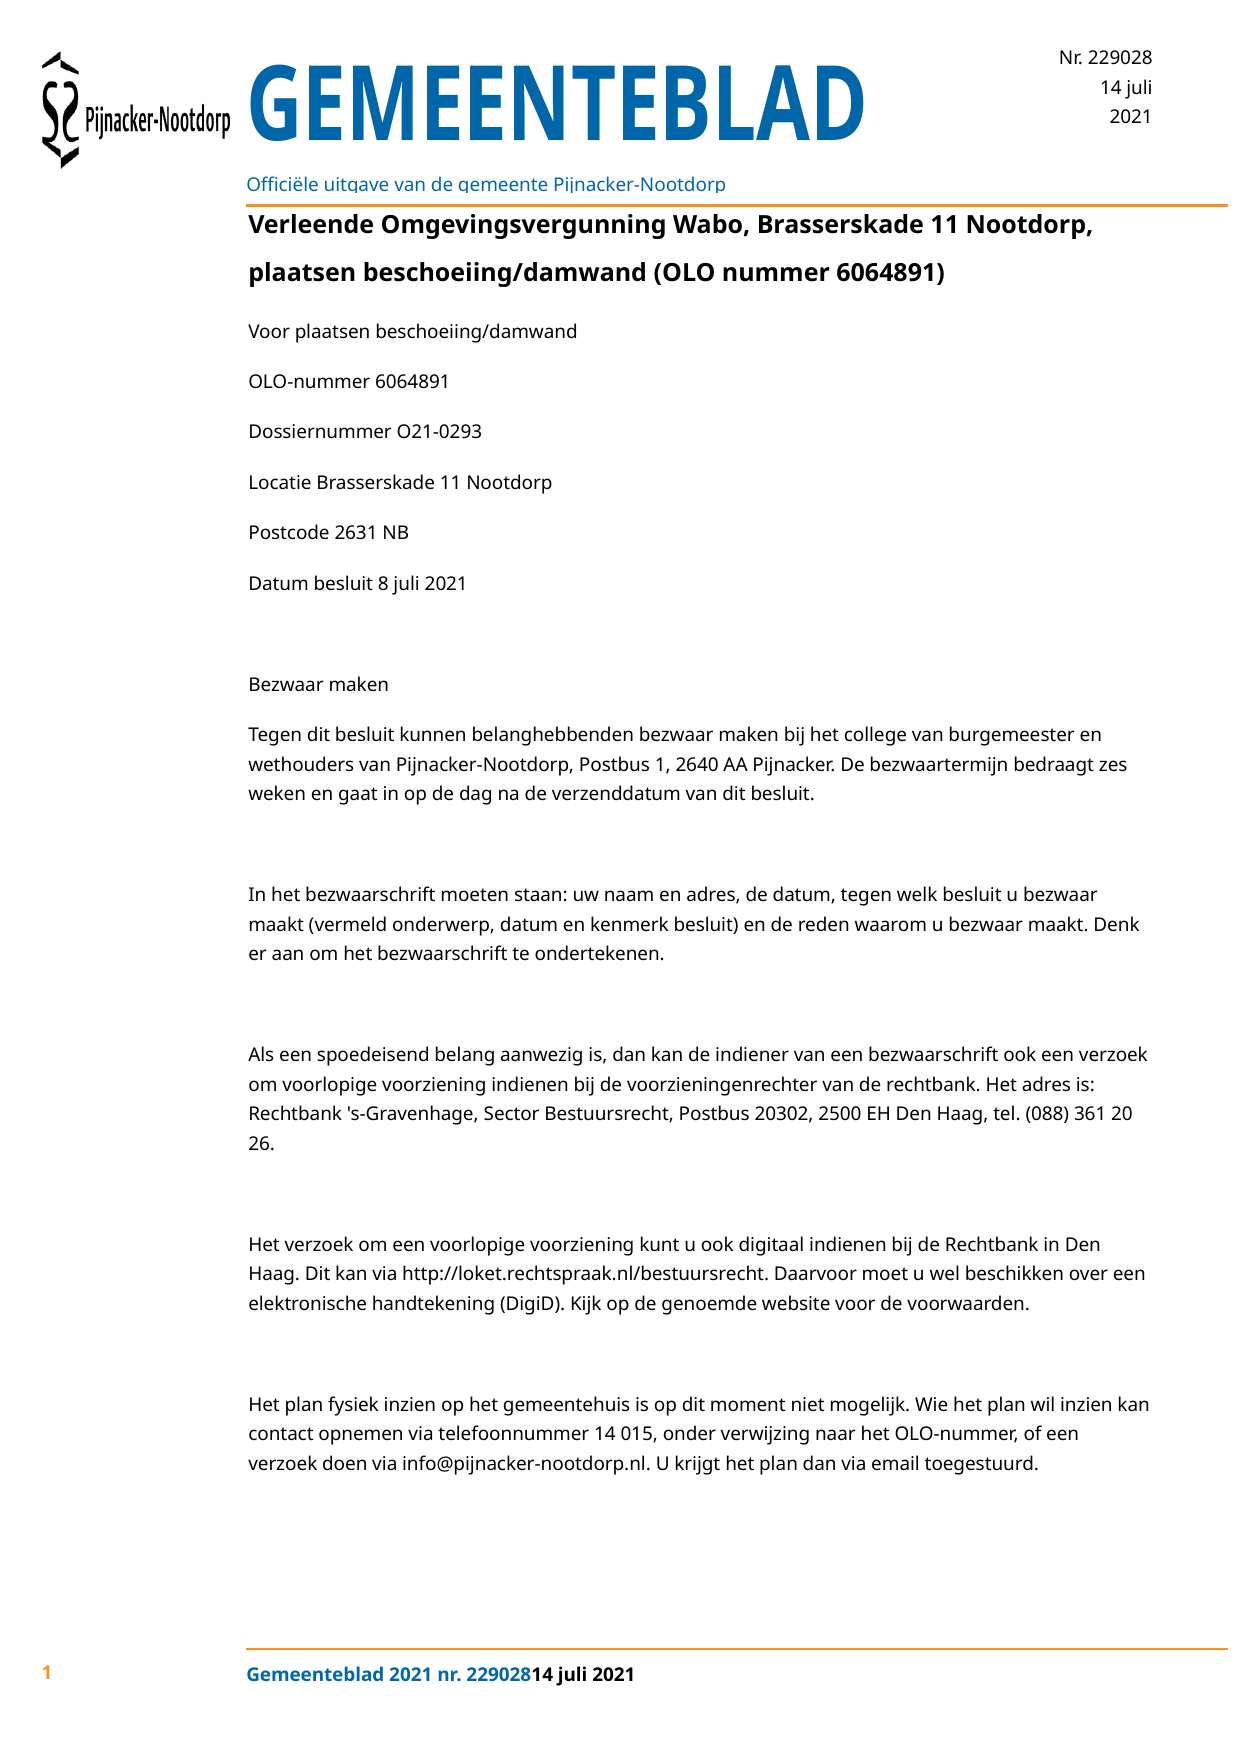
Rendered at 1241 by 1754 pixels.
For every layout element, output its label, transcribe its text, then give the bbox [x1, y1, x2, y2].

text Verleende Omgevingsvergunning Wabo, Brasserskade 11 Nootdorp, plaatsen beschoeiing/damwand (OLO nummer 6064891) [248, 207, 1152, 288]
text Dossiernummer O21-0293 [248, 419, 1152, 444]
picture [41, 47, 231, 172]
text In het bezwaarschrift moeten staan: uw naam en adres, de datum, tegen welk besluit u bezwaar maakt (vermeld onderwerp, datum en kenmerk besluit) en de reden waarom u bezwaar maakt. Denk er aan om het bezwaarschrift te ondertekenen. [248, 881, 1152, 966]
text Het plan fysiek inzien op het gemeentehuis is op dit moment niet mogelijk. Wie het plan wil inzien kan contact opnemen via telefoonnummer 14 015, onder verwijzing naar het OLO-nummer, of een verzoek doen via info@pijnacker-nootdorp.nl. U krijgt het plan dan via email toegestuurd. [248, 1391, 1152, 1476]
text Datum besluit 8 juli 2021 [248, 570, 1152, 596]
text Als een spoedeisend belang aanwezig is, dan kan de indiener van een bezwaarschrift ook een verzoek om voorlopige voorziening indienen bij de voorzieningenrechter van de rechtbank. Het adres is: Rechtbank 's-Gravenhage, Sector Bestuursrecht, Postbus 20302, 2500 EH Den Haag, tel. (088) 361 20 26. [248, 1041, 1152, 1156]
text Locatie Brasserskade 11 Nootdorp [248, 469, 1152, 495]
text OLO-nummer 6064891 [248, 368, 1152, 394]
text Bezwaar maken [248, 671, 1152, 697]
text Het verzoek om een voorlopige voorziening kunt u ook digitaal indienen bij de Rechtbank in Den Haag. Dit kan via http://loket.rechtspraak.nl/bestuursrecht. Daarvoor moet u wel beschikken over een elektronische handtekening (DigiD). Kijk op de genoemde website voor de voorwaarden. [248, 1231, 1152, 1316]
text Voor plaatsen beschoeiing/damwand [248, 318, 1152, 344]
text Postcode 2631 NB [248, 519, 1152, 545]
text Tegen dit besluit kunnen belanghebbenden bezwaar maken bij het college van burgemeester en wethouders van Pijnacker-Nootdorp, Postbus 1, 2640 AA Pijnacker. De bezwaartermijn bedraagt zes weken en gaat in op de dag na de verzenddatum van dit besluit. [248, 721, 1152, 806]
